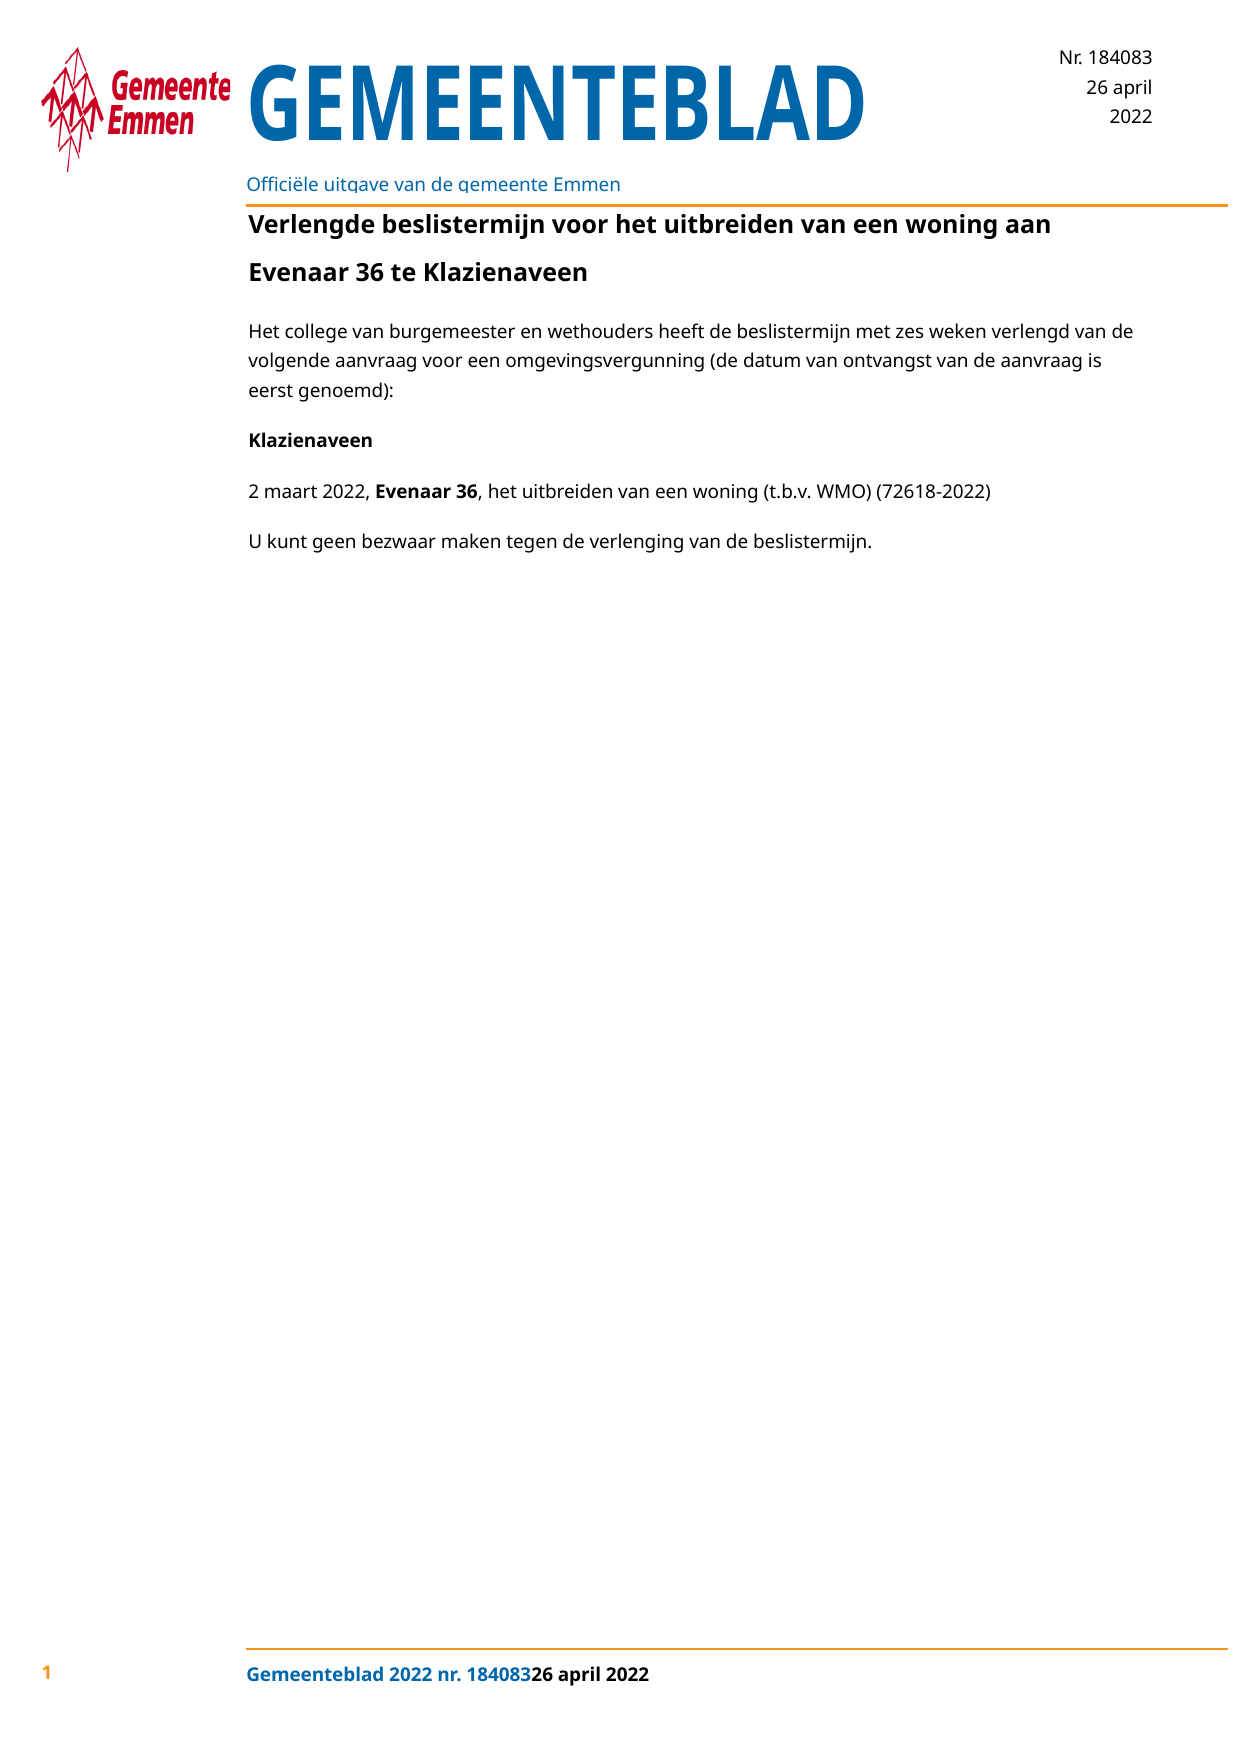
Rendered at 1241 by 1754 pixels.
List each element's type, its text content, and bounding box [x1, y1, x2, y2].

text Verlengde beslistermijn voor het uitbreiden van een woning aan Evenaar 36 te Klazienaveen [248, 207, 1152, 288]
picture [41, 47, 231, 172]
text Klazienaveen [248, 427, 1152, 453]
text 2 maart 2022, Evenaar 36, het uitbreiden van een woning (t.b.v. WMO) (72618-2022) [248, 478, 1152, 504]
text U kunt geen bezwaar maken tegen de verlenging van de beslistermijn. [248, 528, 1152, 554]
text Het college van burgemeester en wethouders heeft de beslistermijn met zes weken verlengd van de volgende aanvraag voor een omgevingsvergunning (de datum van ontvangst van de aanvraag is eerst genoemd): [248, 318, 1152, 403]
